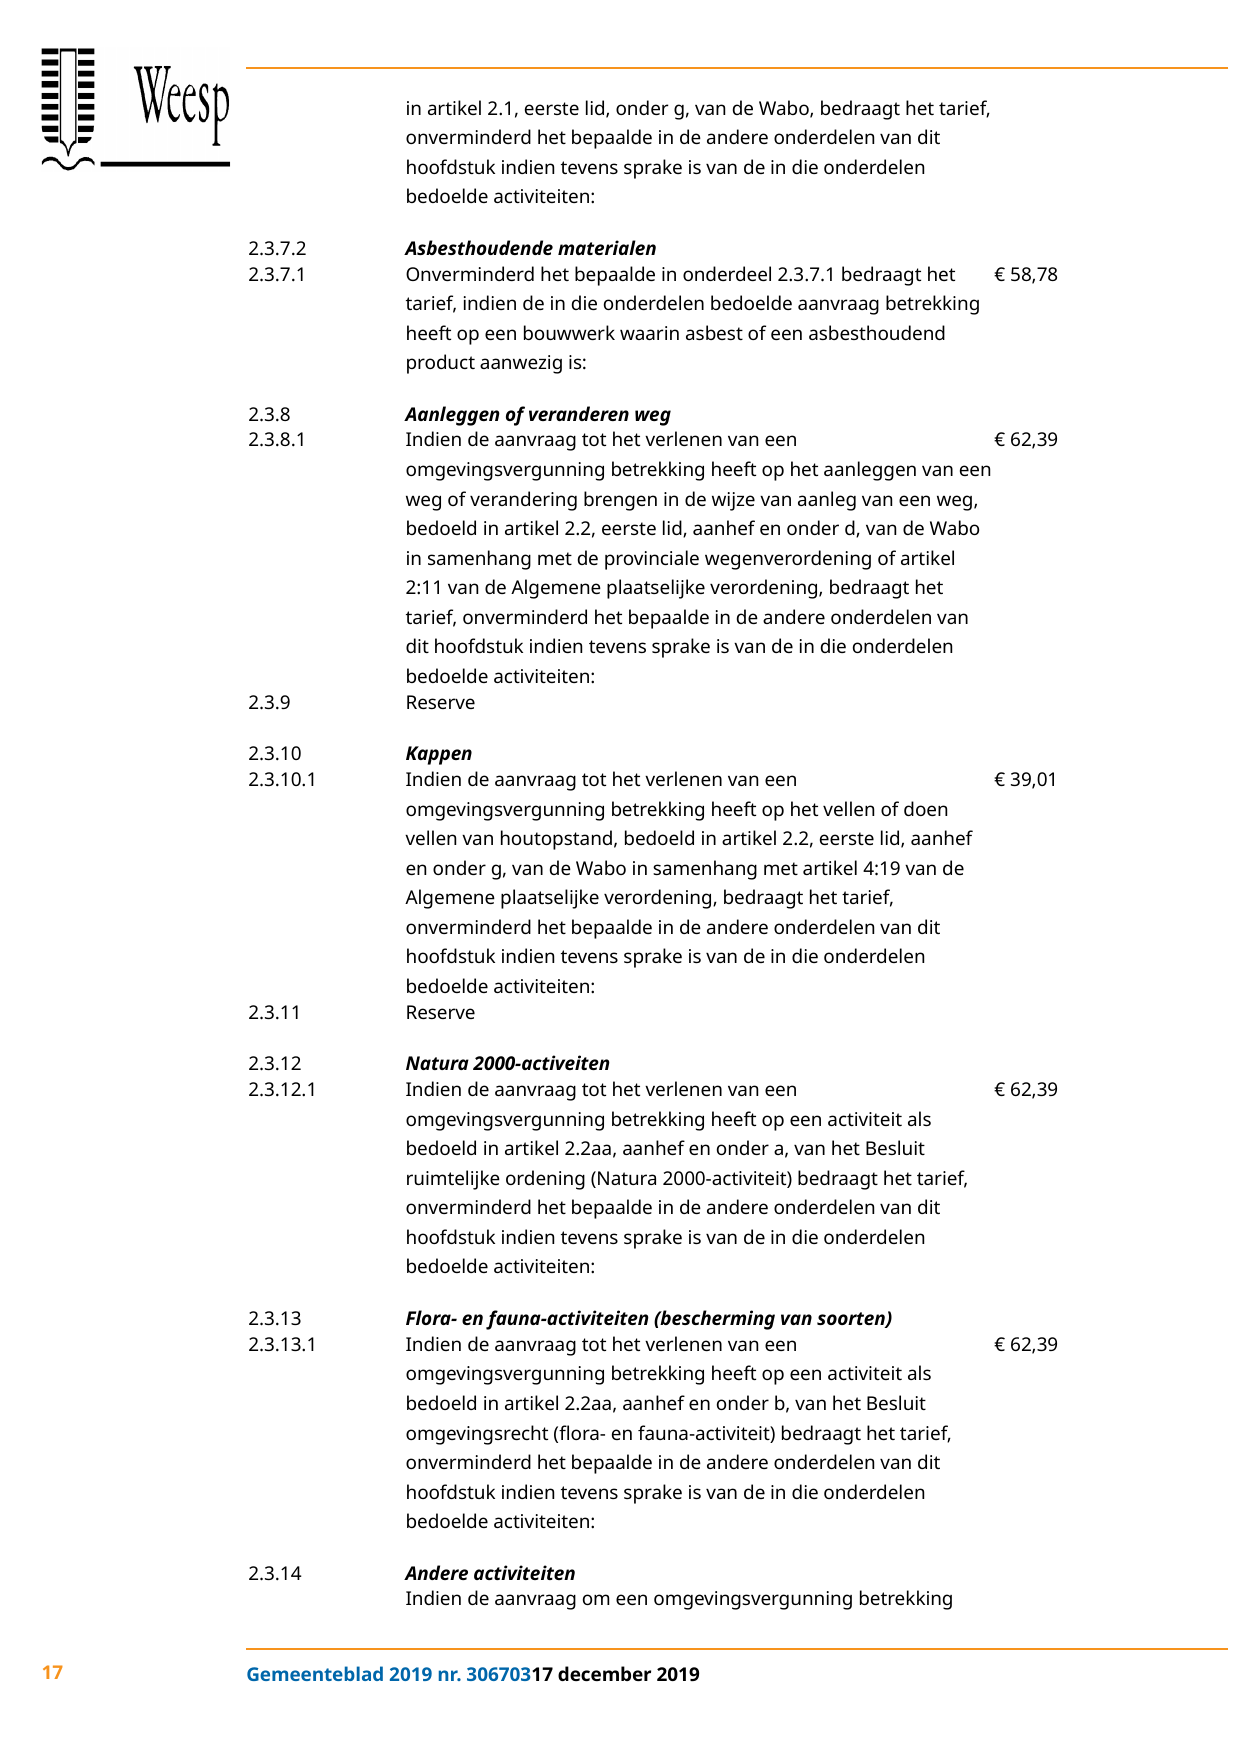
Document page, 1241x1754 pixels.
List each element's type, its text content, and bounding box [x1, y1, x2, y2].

table_cell Onverminderd het bepaalde in onderdeel 2.3.7.1 bedraagt het tarief, indien de in die onderdelen bedoelde aanvraag betrekking heeft op een bouwwerk waarin asbest of een asbesthoudend product aanwezig is: [405, 261, 994, 375]
table_cell Reserve [405, 689, 994, 715]
table_cell Andere activiteiten [405, 1560, 994, 1586]
table_cell [248, 1586, 405, 1611]
table_cell [248, 715, 1152, 741]
table_cell [994, 689, 1152, 715]
table_cell [994, 401, 1152, 427]
table_cell [994, 235, 1152, 261]
table_cell [994, 1534, 1152, 1560]
table_cell [994, 1305, 1152, 1331]
table_cell 2.3.13 [248, 1305, 405, 1331]
table_cell in artikel 2.1, eerste lid, onder g, van de Wabo, bedraagt het tarief, onverminderd het bepaalde in de andere onderdelen van dit hoofdstuk indien tevens sprake is van de in die onderdelen bedoelde activiteiten: [405, 95, 994, 209]
table_cell € 62,39 [994, 1331, 1152, 1534]
table_cell € 58,78 [994, 261, 1152, 375]
table_cell [994, 95, 1152, 209]
table_cell Indien de aanvraag tot het verlenen van een omgevingsvergunning betrekking heeft op een activiteit als bedoeld in artikel 2.2aa, aanhef en onder b, van het Besluit omgevingsrecht (flora- en fauna-activiteit) bedraagt het tarief, onverminderd het bepaalde in de andere onderdelen van dit hoofdstuk indien tevens sprake is van de in die onderdelen bedoelde activiteiten: [405, 1331, 994, 1534]
table_cell [994, 375, 1152, 401]
table_cell Aanleggen of veranderen weg [405, 401, 994, 427]
table_cell [248, 209, 1152, 235]
table_cell Indien de aanvraag tot het verlenen van een omgevingsvergunning betrekking heeft op een activiteit als bedoeld in artikel 2.2aa, aanhef en onder a, van het Besluit ruimtelijke ordening (Natura 2000-activiteit) bedraagt het tarief, onverminderd het bepaalde in de andere onderdelen van dit hoofdstuk indien tevens sprake is van de in die onderdelen bedoelde activiteiten: [405, 1076, 994, 1279]
table_cell 2.3.13.1 [248, 1331, 405, 1534]
table_cell Indien de aanvraag om een omgevingsvergunning betrekking [405, 1586, 994, 1611]
table_cell [248, 95, 405, 209]
table_cell 2.3.8.1 [248, 427, 405, 689]
table_cell 2.3.12 [248, 1051, 405, 1076]
table_cell Natura 2000-activeiten [405, 1051, 994, 1076]
table_cell 2.3.7.1 [248, 261, 405, 375]
table_cell € 39,01 [994, 766, 1152, 999]
table_cell Asbesthoudende materialen [405, 235, 994, 261]
table_cell 2.3.7.2 [248, 235, 405, 261]
table_cell [994, 999, 1152, 1025]
table_cell Indien de aanvraag tot het verlenen van een omgevingsvergunning betrekking heeft op het aanleggen van een weg of verandering brengen in de wijze van aanleg van een weg, bedoeld in artikel 2.2, eerste lid, aanhef en onder d, van de Wabo in samenhang met de provinciale wegenverordening of artikel 2:11 van de Algemene plaatselijke verordening, bedraagt het tarief, onverminderd het bepaalde in de andere onderdelen van dit hoofdstuk indien tevens sprake is van de in die onderdelen bedoelde activiteiten: [405, 427, 994, 689]
table_cell 2.3.10 [248, 741, 405, 766]
table_cell € 62,39 [994, 427, 1152, 689]
table_cell [994, 1051, 1152, 1076]
table_cell [248, 375, 405, 401]
table_cell Indien de aanvraag tot het verlenen van een omgevingsvergunning betrekking heeft op het vellen of doen vellen van houtopstand, bedoeld in artikel 2.2, eerste lid, aanhef en onder g, van de Wabo in samenhang met artikel 4:19 van de Algemene plaatselijke verordening, bedraagt het tarief, onverminderd het bepaalde in de andere onderdelen van dit hoofdstuk indien tevens sprake is van de in die onderdelen bedoelde activiteiten: [405, 766, 994, 999]
table_cell 2.3.12.1 [248, 1076, 405, 1279]
table_cell [248, 1280, 1152, 1305]
table_cell [405, 1534, 994, 1560]
table_cell [248, 1025, 1152, 1051]
table_cell [994, 1586, 1152, 1611]
table_cell 2.3.8 [248, 401, 405, 427]
table_cell [405, 375, 994, 401]
table_cell [248, 1534, 405, 1560]
table_cell Flora- en fauna-activiteiten (bescherming van soorten) [405, 1305, 994, 1331]
picture [41, 47, 231, 172]
table_cell [994, 1560, 1152, 1586]
table_cell € 62,39 [994, 1076, 1152, 1279]
table_cell 2.3.9 [248, 689, 405, 715]
table_cell Reserve [405, 999, 994, 1025]
table_cell [994, 741, 1152, 766]
table_cell 2.3.11 [248, 999, 405, 1025]
table_cell 2.3.14 [248, 1560, 405, 1586]
table_cell Kappen [405, 741, 994, 766]
table_cell 2.3.10.1 [248, 766, 405, 999]
